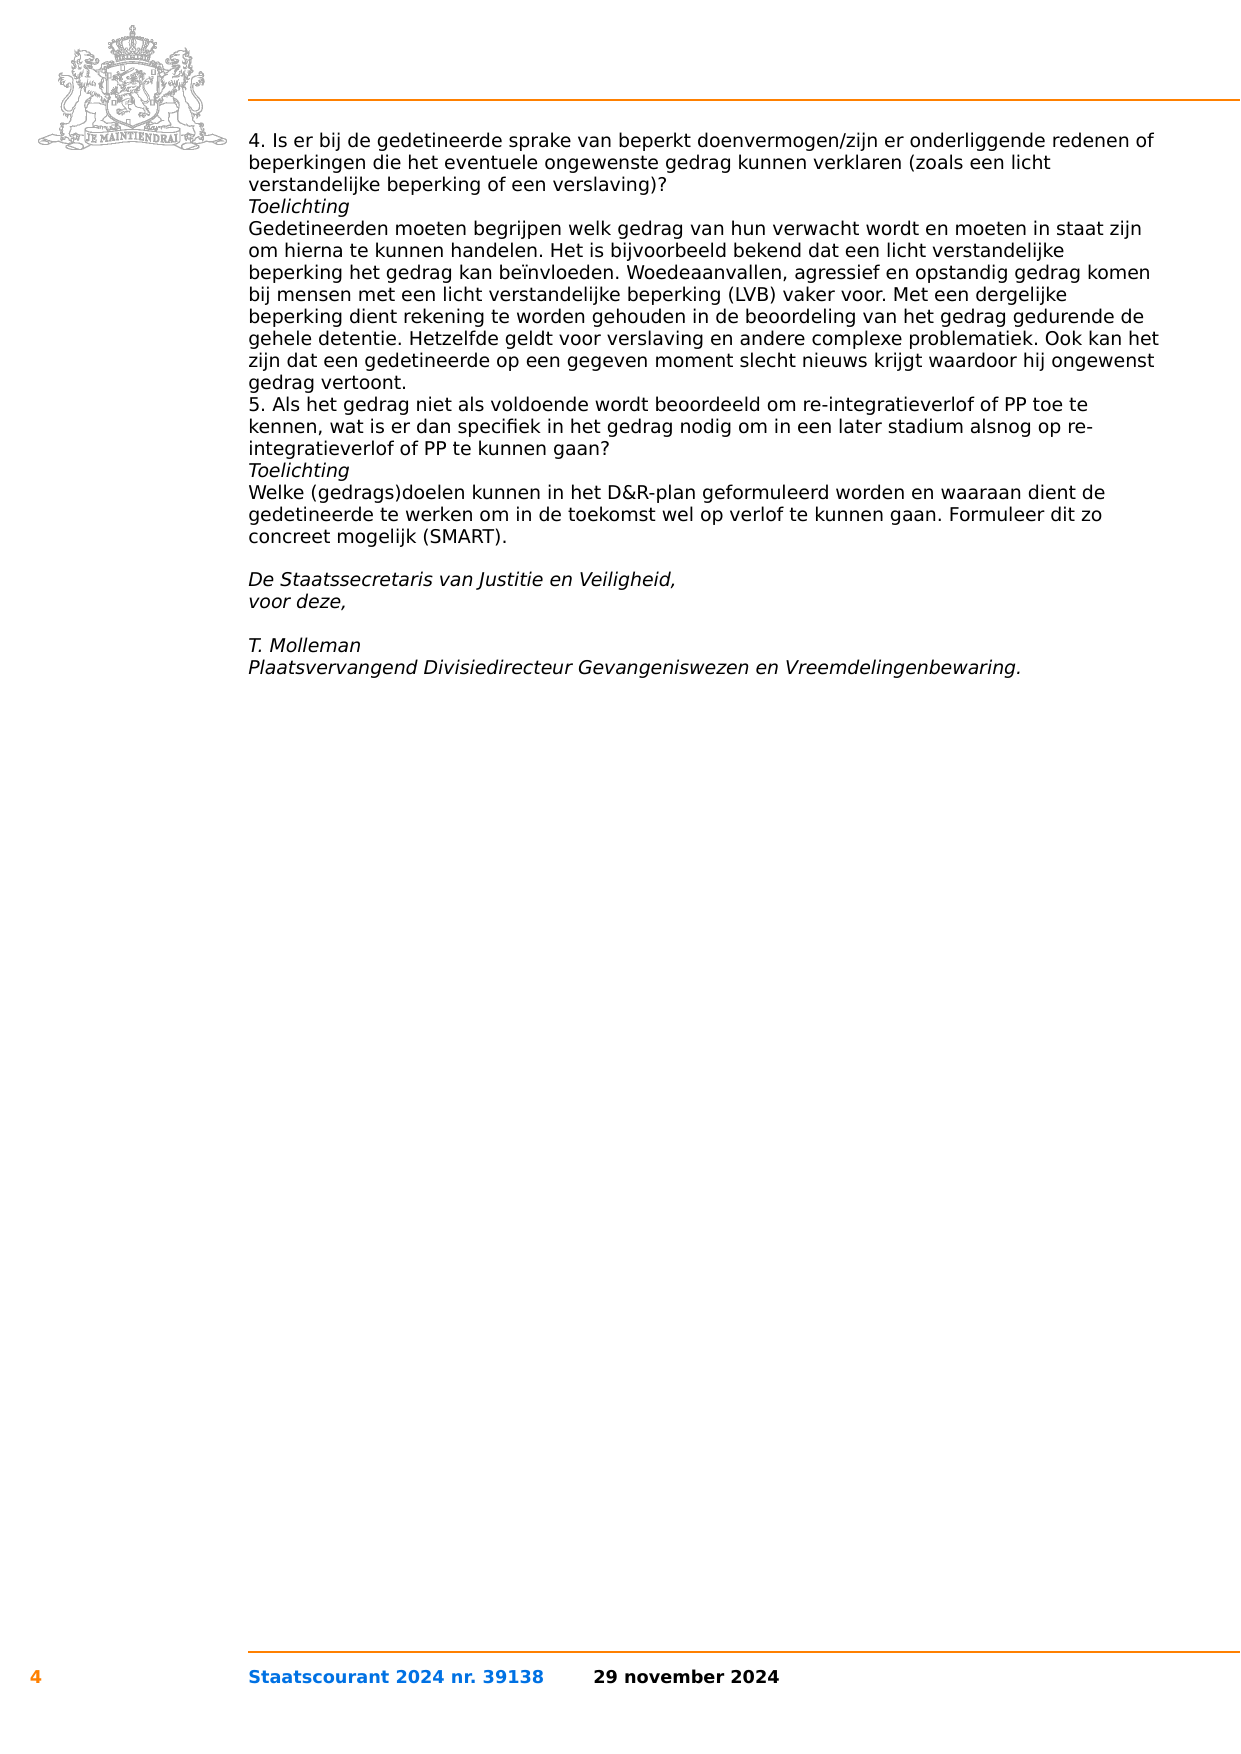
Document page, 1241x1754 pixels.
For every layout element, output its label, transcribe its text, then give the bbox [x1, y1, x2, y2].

text Toelichting [248, 459, 1163, 482]
text Gedetineerden moeten begrijpen welk gedrag van hun verwacht wordt en moeten in staat zijn om hierna te kunnen handelen. Het is bijvoorbeeld bekend dat een licht verstandelijke beperking het gedrag kan beïnvloeden. Woedeaanvallen, agressief en opstandig gedrag komen bij mensen met een licht verstandelijke beperking (LVB) vaker voor. Met een dergelijke beperking dient rekening te worden gehouden in de beoordeling van het gedrag gedurende de gehele detentie. Hetzelfde geldt voor verslaving en andere complexe problematiek. Ook kan het zijn dat een gedetineerde op een gegeven moment slecht nieuws krijgt waardoor hij ongewenst gedrag vertoont. [248, 218, 1163, 394]
text 5. Als het gedrag niet als voldoende wordt beoordeeld om re-integratieverlof of PP toe te kennen, wat is er dan specifiek in het gedrag nodig om in een later stadium alsnog op re-integratieverlof of PP te kunnen gaan? [248, 394, 1163, 459]
text De Staatssecretaris van Justitie en Veiligheid, voor deze, T. Molleman Plaatsvervangend Divisiedirecteur Gevangeniswezen en Vreemdelingenbewaring. [248, 569, 1163, 679]
text 4. Is er bij de gedetineerde sprake van beperkt doenvermogen/zijn er onderliggende redenen of beperkingen die het eventuele ongewenste gedrag kunnen verklaren (zoals een licht verstandelijke beperking of een verslaving)? [248, 130, 1163, 196]
text Welke (gedrags)doelen kunnen in het D&R-plan geformuleerd worden en waaraan dient de gedetineerde te werken om in de toekomst wel op verlof te kunnen gaan. Formuleer dit zo concreet mogelijk (SMART). [248, 482, 1163, 547]
picture [38, 25, 227, 150]
text Toelichting [248, 196, 1163, 218]
